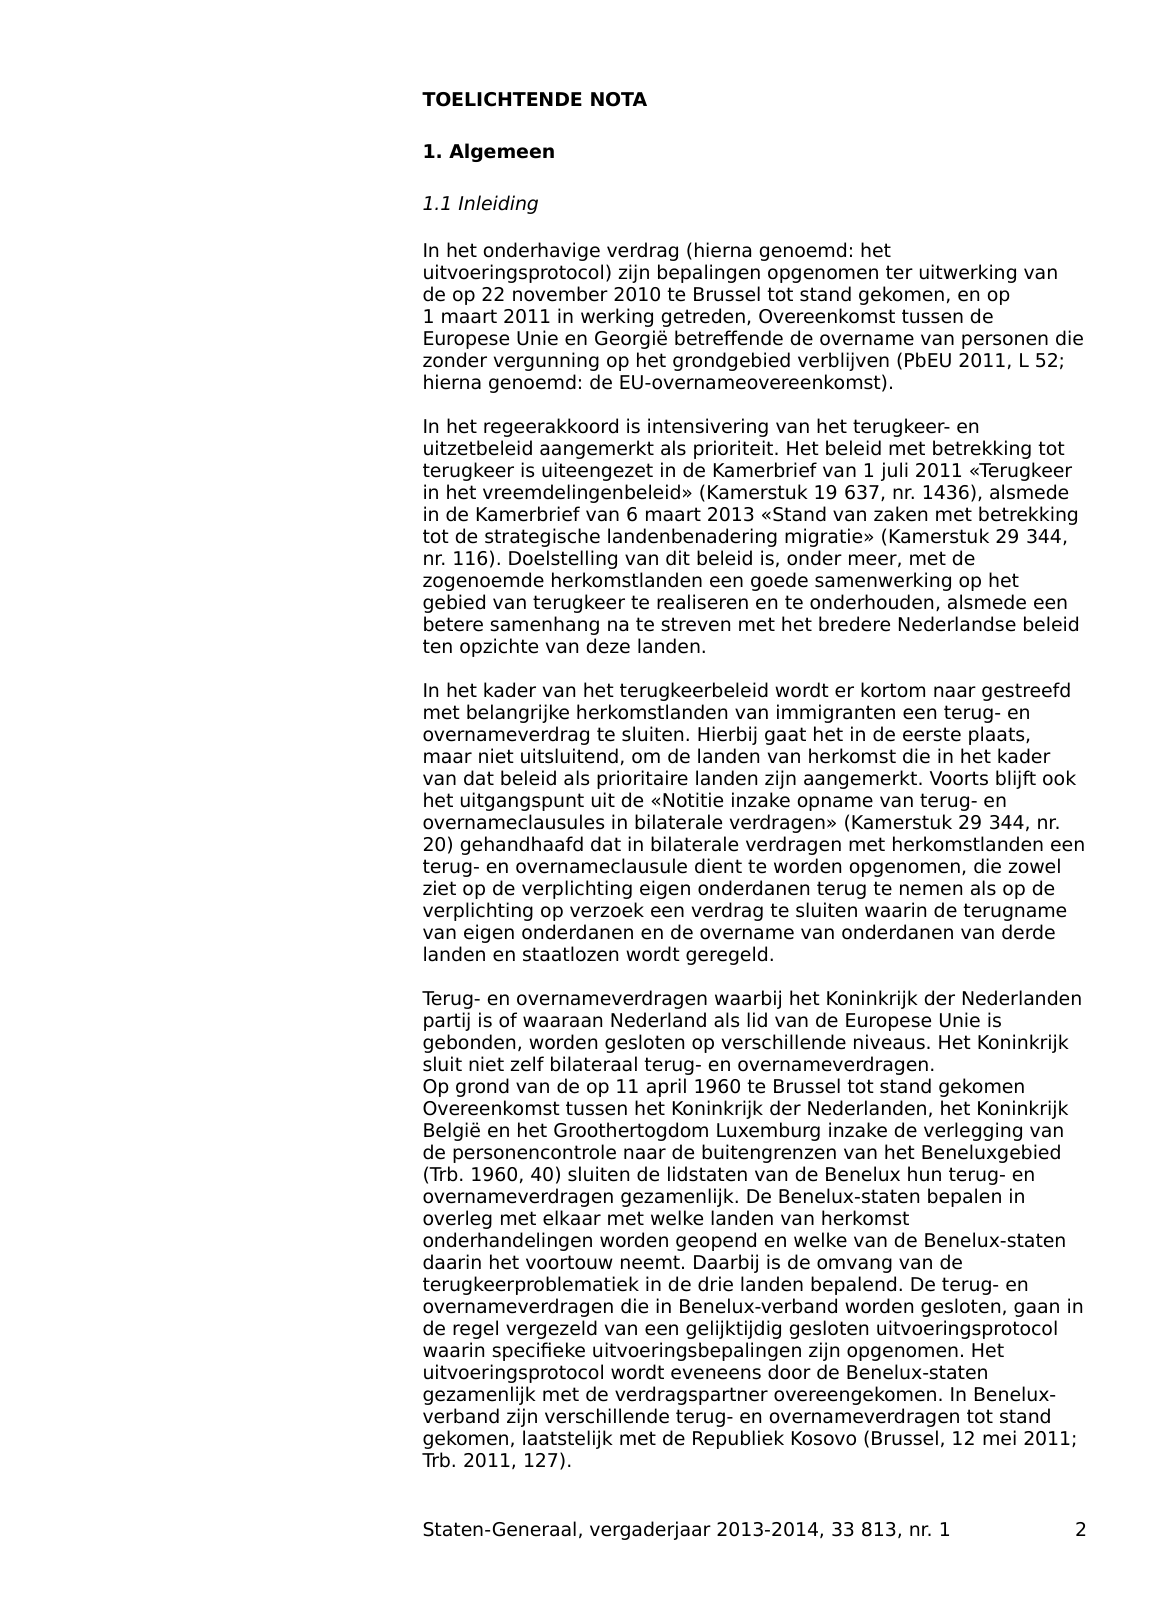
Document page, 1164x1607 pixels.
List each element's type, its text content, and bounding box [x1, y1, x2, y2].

subtitle 1.1 Inleiding [422, 193, 1087, 215]
text In het kader van het terugkeerbeleid wordt er kortom naar gestreefd met belangrijke herkomstlanden van immigranten een terug- en overnameverdrag te sluiten. Hierbij gaat het in de eerste plaats, maar niet uitsluitend, om de landen van herkomst die in het kader van dat beleid als prioritaire landen zijn aangemerkt. Voorts blijft ook het uitgangspunt uit de «Notitie inzake opname van terug- en overnameclausules in bilaterale verdragen» (Kamerstuk 29 344, nr. 20) gehandhaafd dat in bilaterale verdragen met herkomstlanden een terug- en overnameclausule dient te worden opgenomen, die zowel ziet op de verplichting eigen onderdanen terug te nemen als op de verplichting op verzoek een verdrag te sluiten waarin de terugname van eigen onderdanen en de overname van onderdanen van derde landen en staatlozen wordt geregeld. [422, 680, 1087, 966]
text Terug- en overnameverdragen waarbij het Koninkrijk der Nederlanden partij is of waaraan Nederland als lid van de Europese Unie is gebonden, worden gesloten op verschillende niveaus. Het Koninkrijk sluit niet zelf bilateraal terug- en overnameverdragen. [422, 988, 1087, 1076]
text In het regeerakkoord is intensivering van het terugkeer- en uitzetbeleid aangemerkt als prioriteit. Het beleid met betrekking tot terugkeer is uiteengezet in de Kamerbrief van 1 juli 2011 «Terugkeer in het vreemdelingenbeleid» (Kamerstuk 19 637, nr. 1436), alsmede in de Kamerbrief van 6 maart 2013 «Stand van zaken met betrekking tot de strategische landenbenadering migratie» (Kamerstuk 29 344, nr. 116). Doelstelling van dit beleid is, onder meer, met de zogenoemde herkomstlanden een goede samenwerking op het gebied van terugkeer te realiseren en te onderhouden, alsmede een betere samenhang na te streven met het bredere Nederlandse beleid ten opzichte van deze landen. [422, 416, 1087, 658]
text Op grond van de op 11 april 1960 te Brussel tot stand gekomen Overeenkomst tussen het Koninkrijk der Nederlanden, het Koninkrijk België en het Groothertogdom Luxemburg inzake de verlegging van de personencontrole naar de buitengrenzen van het Beneluxgebied (Trb. 1960, 40) sluiten de lidstaten van de Benelux hun terug- en overnameverdragen gezamenlijk. De Benelux-staten bepalen in overleg met elkaar met welke landen van herkomst onderhandelingen worden geopend en welke van de Benelux-staten daarin het voortouw neemt. Daarbij is de omvang van de terugkeerproblematiek in de drie landen bepalend. De terug- en overnameverdragen die in Benelux-verband worden gesloten, gaan in de regel vergezeld van een gelijktijdig gesloten uitvoeringsprotocol waarin specifieke uitvoeringsbepalingen zijn opgenomen. Het uitvoeringsprotocol wordt eveneens door de Benelux-staten gezamenlijk met de verdragspartner overeengekomen. In Benelux-verband zijn verschillende terug- en overnameverdragen tot stand gekomen, laatstelijk met de Republiek Kosovo (Brussel, 12 mei 2011; Trb. 2011, 127). [422, 1076, 1087, 1471]
text In het onderhavige verdrag (hierna genoemd: het uitvoeringsprotocol) zijn bepalingen opgenomen ter uitwerking van de op 22 november 2010 te Brussel tot stand gekomen, en op 1 maart 2011 in werking getreden, Overeenkomst tussen de Europese Unie en Georgië betreffende de overname van personen die zonder vergunning op het grondgebied verblijven (PbEU 2011, L 52; hierna genoemd: de EU-overnameovereenkomst). [422, 240, 1087, 394]
subtitle TOELICHTENDE NOTA [422, 89, 1087, 111]
subtitle 1. Algemeen [422, 141, 1087, 163]
